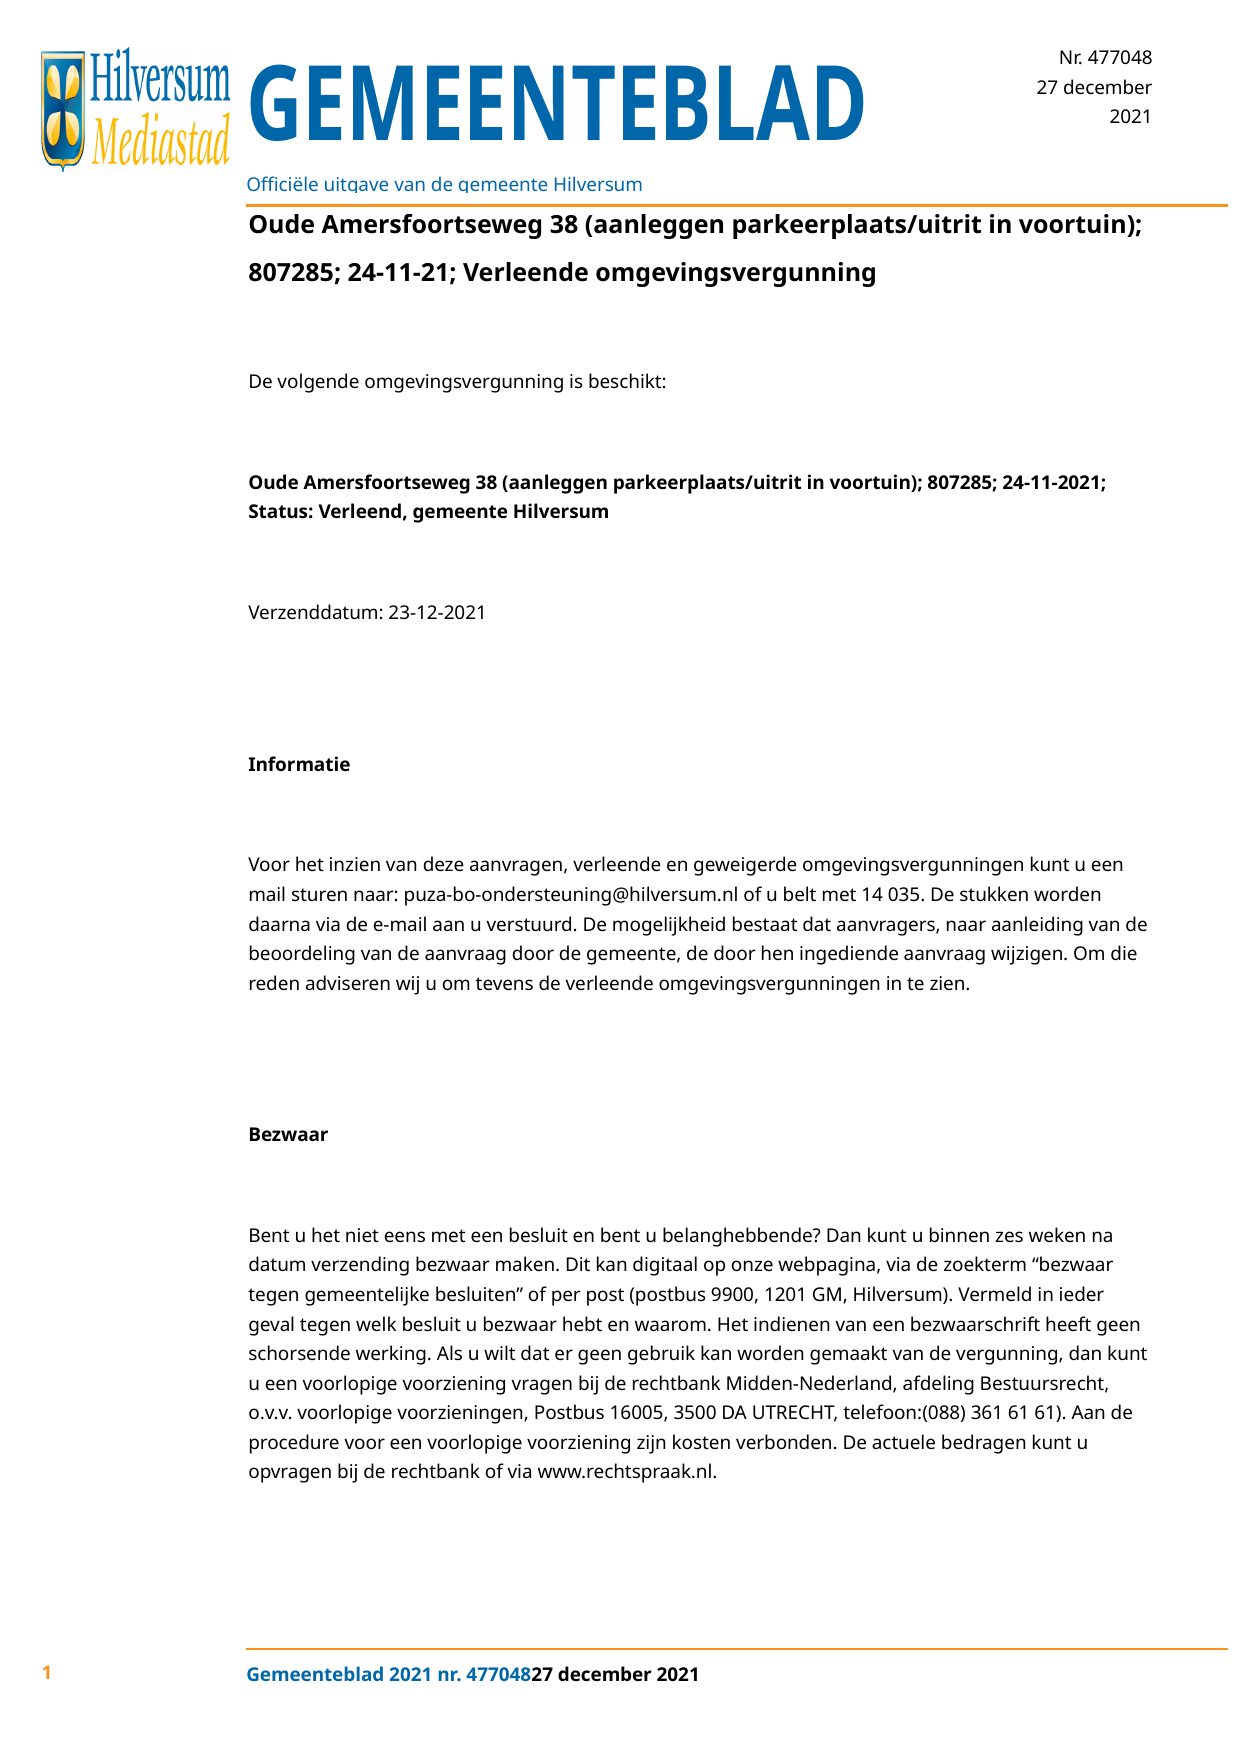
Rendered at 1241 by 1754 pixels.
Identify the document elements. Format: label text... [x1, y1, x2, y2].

picture [41, 47, 231, 172]
text Oude Amersfoortseweg 38 (aanleggen parkeerplaats/uitrit in voortuin); 807285; 24-11-21; Verleende omgevingsvergunning [248, 207, 1152, 288]
text Informatie [248, 751, 1152, 777]
text Bezwaar [248, 1121, 1152, 1147]
text Oude Amersfoortseweg 38 (aanleggen parkeerplaats/uitrit in voortuin); 807285; 24-11-2021; Status: Verleend, gemeente Hilversum [248, 469, 1152, 524]
text De volgende omgevingsvergunning is beschikt: [248, 368, 1152, 394]
text Verzenddatum: 23-12-2021 [248, 599, 1152, 625]
text Voor het inzien van deze aanvragen, verleende en geweigerde omgevingsvergunningen kunt u een mail sturen naar: puza-bo-ondersteuning@hilversum.nl of u belt met 14 035. De stukken worden daarna via de e-mail aan u verstuurd. De mogelijkheid bestaat dat aanvragers, naar aanleiding van de beoordeling van de aanvraag door de gemeente, de door hen ingediende aanvraag wijzigen. Om die reden adviseren wij u om tevens de verleende omgevingsvergunningen in te zien. [248, 852, 1152, 996]
text Bent u het niet eens met een besluit en bent u belanghebbende? Dan kunt u binnen zes weken na datum verzending bezwaar maken. Dit kan digitaal op onze webpagina, via de zoekterm “bezwaar tegen gemeentelijke besluiten” of per post (postbus 9900, 1201 GM, Hilversum). Vermeld in ieder geval tegen welk besluit u bezwaar hebt en waarom. Het indienen van een bezwaarschrift heeft geen schorsende werking. Als u wilt dat er geen gebruik kan worden gemaakt van de vergunning, dan kunt u een voorlopige voorziening vragen bij de rechtbank Midden-Nederland, afdeling Bestuursrecht, o.v.v. voorlopige voorzieningen, Postbus 16005, 3500 DA UTRECHT, telefoon:(088) 361 61 61). Aan de procedure voor een voorlopige voorziening zijn kosten verbonden. De actuele bedragen kunt u opvragen bij de rechtbank of via www.rechtspraak.nl. [248, 1222, 1152, 1484]
